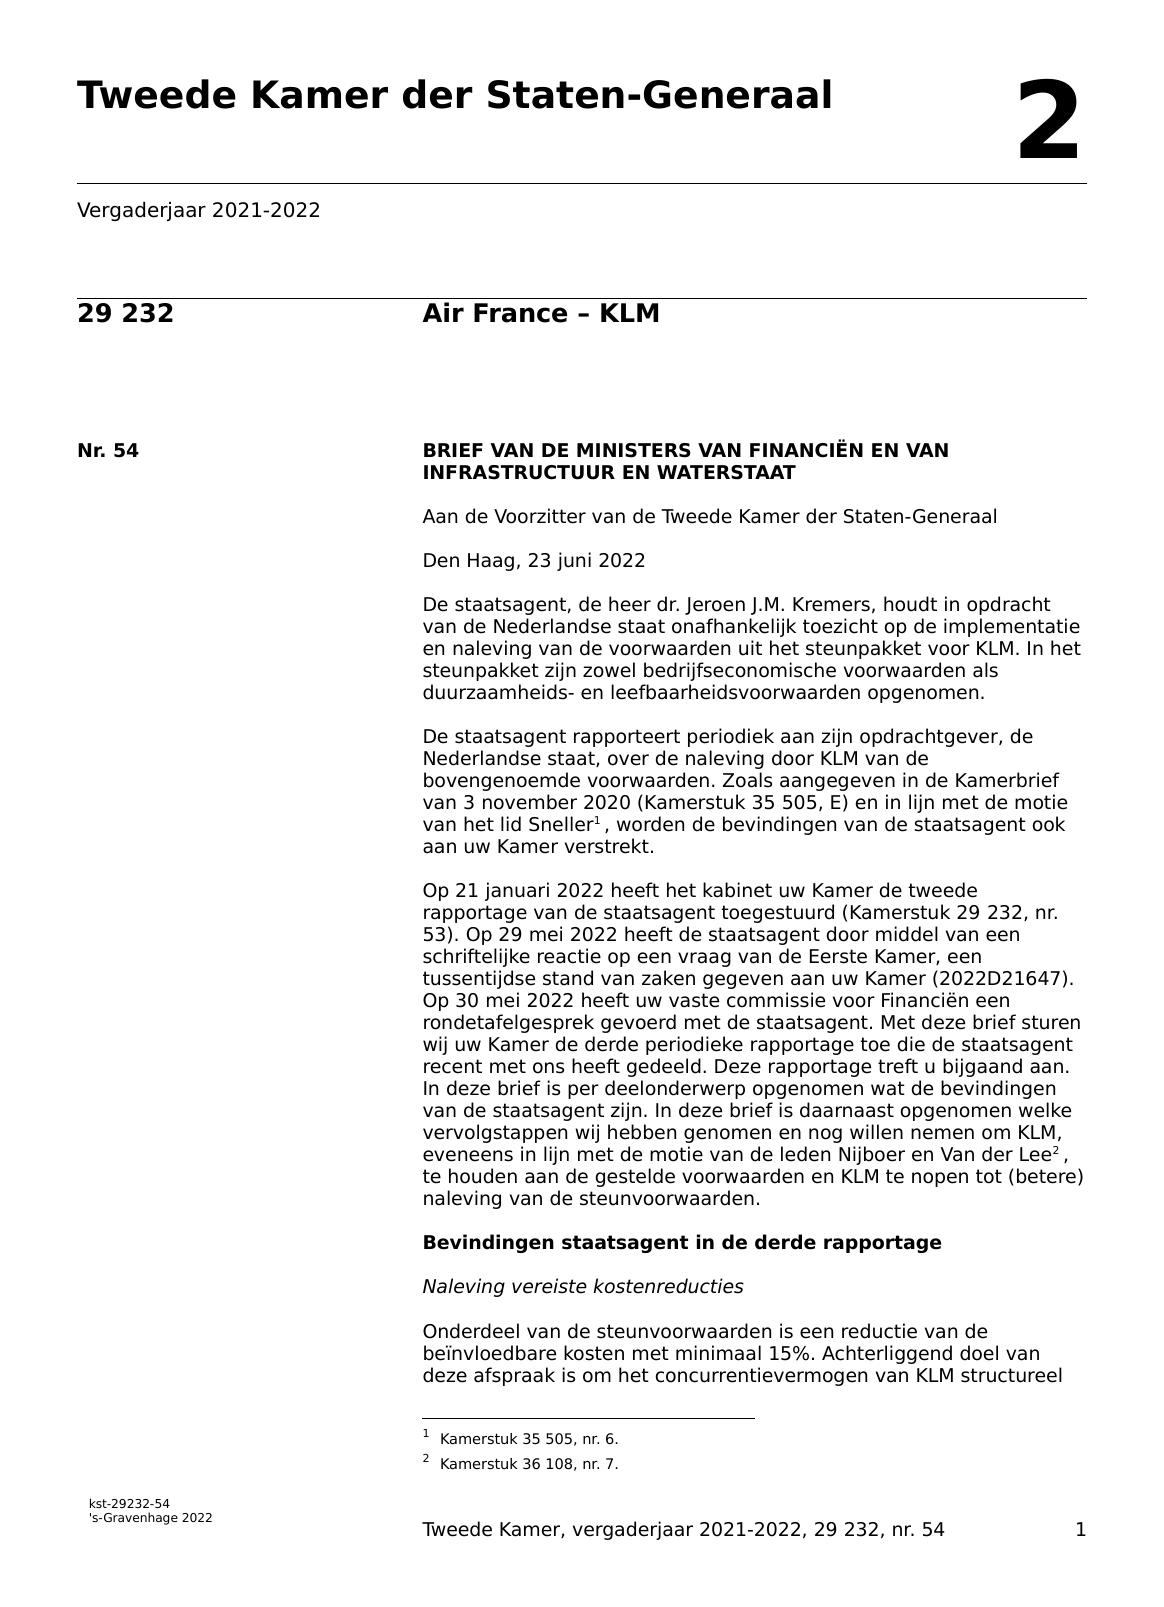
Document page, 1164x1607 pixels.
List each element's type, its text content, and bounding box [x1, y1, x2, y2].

table_header Tweede Kamer der Staten-Generaal [77, 59, 886, 183]
text Kamerstuk 35 505, nr. 6. [422, 1427, 1087, 1449]
text Den Haag, 23 juni 2022 [422, 550, 1087, 572]
subtitle Bevindingen staatsagent in de derde rapportage [422, 1232, 1087, 1254]
subtitle Nr. 54 BRIEF VAN DE MINISTERS VAN FINANCIËN EN VAN INFRASTRUCTUUR EN WATERSTAAT [77, 440, 1087, 484]
subtitle Naleving vereiste kostenreducties [422, 1276, 1087, 1298]
text Aan de Voorzitter van de Tweede Kamer der Staten-Generaal [422, 506, 1087, 528]
subtitle 29 232 Air France – KLM [77, 299, 1087, 329]
text kst-29232-54 [88, 1497, 323, 1511]
text Op 21 januari 2022 heeft het kabinet uw Kamer de tweede rapportage van de staatsagent toegestuurd (Kamerstuk 29 232, nr. 53). Op 29 mei 2022 heeft de staatsagent door middel van een schriftelijke reactie op een vraag van de Eerste Kamer, een tussentijdse stand van zaken gegeven aan uw Kamer (2022D21647). Op 30 mei 2022 heeft uw vaste commissie voor Financiën een rondetafelgesprek gevoerd met de staatsagent. Met deze brief sturen wij uw Kamer de derde periodieke rapportage toe die de staatsagent recent met ons heeft gedeeld. Deze rapportage treft u bijgaand aan. In deze brief is per deelonderwerp opgenomen wat de bevindingen van de staatsagent zijn. In deze brief is daarnaast opgenomen welke vervolgstappen wij hebben genomen en nog willen nemen om KLM, eveneens in lijn met de motie van de leden Nijboer en Van der Lee, te houden aan de gestelde voorwaarden en KLM te nopen tot (betere) naleving van de steunvoorwaarden. [422, 880, 1087, 1210]
table_cell Vergaderjaar 2021-2022 [77, 184, 1087, 298]
text De staatsagent, de heer dr. Jeroen J.M. Kremers, houdt in opdracht van de Nederlandse staat onafhankelijk toezicht op de implementatie en naleving van de voorwaarden uit het steunpakket voor KLM. In het steunpakket zijn zowel bedrijfseconomische voorwaarden als duurzaamheids- en leefbaarheidsvoorwaarden opgenomen. [422, 594, 1087, 704]
text De staatsagent rapporteert periodiek aan zijn opdrachtgever, de Nederlandse staat, over de naleving door KLM van de bovengenoemde voorwaarden. Zoals aangegeven in de Kamerbrief van 3 november 2020 (Kamerstuk 35 505, E) en in lijn met de motie van het lid Sneller, worden de bevindingen van de staatsagent ook aan uw Kamer verstrekt. [422, 726, 1087, 858]
text Onderdeel van de steunvoorwaarden is een reductie van de beïnvloedbare kosten met minimaal 15%. Achterliggend doel van deze afspraak is om het concurrentievermogen van KLM structureel [422, 1321, 1087, 1386]
table_header 2 [886, 59, 1087, 183]
text Kamerstuk 36 108, nr. 7. [422, 1452, 1087, 1474]
text 's-Gravenhage 2022 [88, 1511, 323, 1525]
